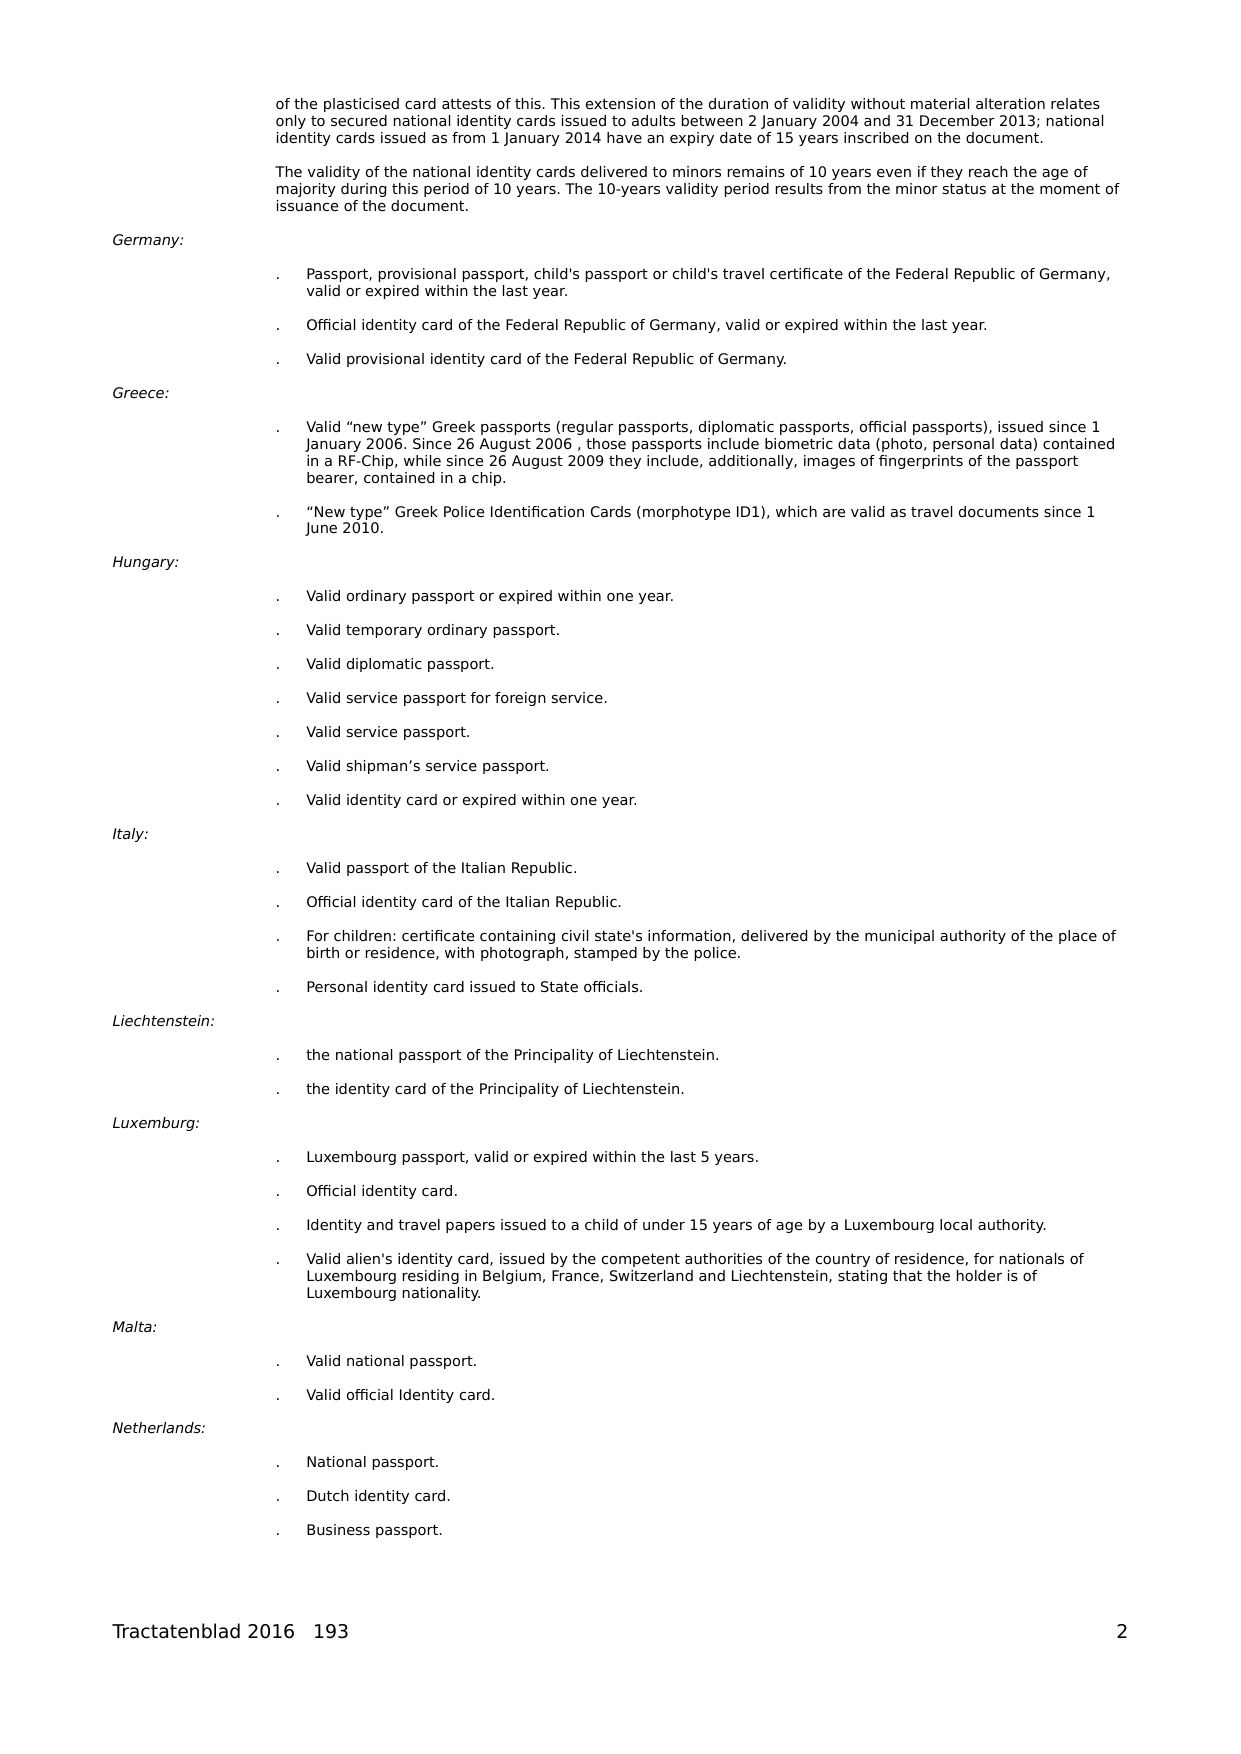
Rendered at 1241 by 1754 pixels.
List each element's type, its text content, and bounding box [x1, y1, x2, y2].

table_cell [300, 1319, 1128, 1335]
table_cell [300, 707, 1128, 724]
table_cell Personal identity card issued to State officials. [300, 979, 1128, 996]
table_cell [269, 1030, 300, 1047]
table_cell [300, 1030, 1128, 1047]
table_cell [300, 232, 1128, 249]
table_cell . [269, 419, 300, 486]
table_cell [269, 639, 300, 656]
table_cell Malta: [112, 1319, 269, 1335]
table_cell [269, 1301, 300, 1318]
table_cell [112, 843, 269, 860]
table_cell [269, 911, 300, 928]
table_cell [269, 826, 300, 843]
table_cell Dutch identity card. [300, 1488, 1128, 1505]
table_cell [269, 843, 300, 860]
table_cell . [269, 1149, 300, 1166]
table_cell For children: certificate containing civil state's information, delivered by the municipal authority of the place of birth or residence, with photograph, stamped by the police. [300, 928, 1128, 962]
table_cell [269, 1471, 300, 1488]
table_cell . [269, 317, 300, 334]
table_cell [112, 1234, 269, 1251]
table_cell [300, 1301, 1128, 1318]
table_cell Valid diplomatic passport. [300, 656, 1128, 673]
table_cell [300, 300, 1128, 317]
table_cell [112, 1183, 269, 1199]
table_cell National passport. [300, 1454, 1128, 1471]
table_cell [269, 538, 300, 554]
table_cell [112, 1081, 269, 1098]
table_cell The validity of the national identity cards delivered to minors remains of 10 years even if they reach the age of majority during this period of 10 years. The 10-years validity period results from the minor status at the moment of issuance of the document. [269, 164, 1128, 215]
table_cell [269, 1234, 300, 1251]
table_cell [269, 1319, 300, 1335]
table_cell . [269, 622, 300, 639]
table_cell [112, 928, 269, 962]
table_cell . [269, 979, 300, 996]
table_cell [112, 1132, 269, 1149]
table_cell Luxemburg: [112, 1115, 269, 1132]
table_cell [269, 605, 300, 622]
table_cell Valid temporary ordinary passport. [300, 622, 1128, 639]
table_cell . [269, 588, 300, 605]
table_cell “New type” Greek Police Identification Cards (morphotype ID1), which are valid as travel documents since 1 June 2010. [300, 504, 1128, 537]
table_cell [112, 996, 269, 1013]
table_cell . [269, 1454, 300, 1471]
table_cell [269, 1098, 300, 1115]
table_cell Hungary: [112, 554, 269, 571]
table_cell [112, 1403, 269, 1420]
table_cell [300, 639, 1128, 656]
table_cell [112, 1200, 269, 1217]
table_cell [112, 979, 269, 996]
table_cell [269, 1369, 300, 1386]
table_cell . [269, 724, 300, 741]
table_cell [300, 605, 1128, 622]
table_cell [300, 486, 1128, 503]
table_cell [300, 249, 1128, 266]
table_cell [112, 622, 269, 639]
table_cell [300, 1013, 1128, 1030]
table_cell [112, 588, 269, 605]
table_cell [300, 1369, 1128, 1386]
table_cell Official identity card. [300, 1183, 1128, 1199]
table_cell [112, 164, 269, 215]
table_cell [112, 1166, 269, 1183]
table_cell [269, 1064, 300, 1081]
table_cell [300, 843, 1128, 860]
table_cell [112, 1047, 269, 1064]
table_cell Italy: [112, 826, 269, 843]
table_cell [300, 877, 1128, 894]
table_cell [300, 147, 1128, 164]
table_cell Valid alien's identity card, issued by the competent authorities of the country of residence, for nationals of Luxembourg residing in Belgium, France, Switzerland and Liechtenstein, stating that the holder is of Luxembourg nationality. [300, 1251, 1128, 1301]
table_cell [300, 1200, 1128, 1217]
table_cell [269, 1115, 300, 1132]
table_cell [112, 860, 269, 877]
table_cell [300, 1234, 1128, 1251]
table_cell [269, 1505, 300, 1522]
table_cell . [269, 504, 300, 537]
table_cell Valid shipman’s service passport. [300, 758, 1128, 775]
table_cell [112, 690, 269, 707]
table_cell the identity card of the Principality of Liechtenstein. [300, 1081, 1128, 1098]
table_cell Germany: [112, 232, 269, 249]
table_cell [112, 1335, 269, 1352]
table_cell [300, 368, 1128, 384]
table_cell [112, 605, 269, 622]
table_cell . [269, 351, 300, 368]
table_cell [112, 792, 269, 809]
table_cell Valid service passport. [300, 724, 1128, 741]
table_cell [269, 334, 300, 351]
table_cell Luxembourg passport, valid or expired within the last 5 years. [300, 1149, 1128, 1166]
table_cell [300, 554, 1128, 571]
table_cell . [269, 656, 300, 673]
table_cell the national passport of the Principality of Liechtenstein. [300, 1047, 1128, 1064]
table_cell . [269, 266, 300, 300]
table_cell Greece: [112, 385, 269, 402]
table_cell [112, 877, 269, 894]
table_cell Identity and travel papers issued to a child of under 15 years of age by a Luxembourg local authority. [300, 1217, 1128, 1233]
table_cell [269, 673, 300, 690]
table_cell Valid identity card or expired within one year. [300, 792, 1128, 809]
table_cell [112, 962, 269, 979]
table_cell [300, 911, 1128, 928]
table_cell of the plasticised card attests of this. This extension of the duration of validity without material alteration relates only to secured national identity cards issued to adults between 2 January 2004 and 31 December 2013; national identity cards issued as from 1 January 2014 have an expiry date of 15 years inscribed on the document. [269, 96, 1128, 147]
table_cell . [269, 1251, 300, 1301]
table_cell . [269, 860, 300, 877]
table_cell [112, 1386, 269, 1403]
table_cell [112, 911, 269, 928]
table_cell [269, 402, 300, 418]
table_cell [112, 1353, 269, 1369]
table_cell [112, 741, 269, 758]
table_cell [269, 554, 300, 571]
table_cell [269, 147, 300, 164]
table_cell [300, 538, 1128, 554]
table_cell [269, 1166, 300, 1183]
table_cell [269, 775, 300, 792]
table_cell [300, 1166, 1128, 1183]
table_cell [269, 1437, 300, 1454]
table_cell Valid “new type” Greek passports (regular passports, diplomatic passports, official passports), issued since 1 January 2006. Since 26 August 2006 , those passports include biometric data (photo, personal data) contained in a RF-Chip, while since 26 August 2009 they include, additionally, images of fingerprints of the passport bearer, contained in a chip. [300, 419, 1128, 486]
table_cell [269, 368, 300, 384]
table_cell [112, 504, 269, 537]
table_cell Official identity card of the Federal Republic of Germany, valid or expired within the last year. [300, 317, 1128, 334]
table_cell [300, 1403, 1128, 1420]
table_cell [300, 673, 1128, 690]
table_cell [269, 571, 300, 588]
table_cell [112, 147, 269, 164]
table_cell [300, 775, 1128, 792]
table_cell [300, 402, 1128, 418]
table_cell . [269, 1353, 300, 1369]
table_cell [269, 232, 300, 249]
table_cell [300, 962, 1128, 979]
table_cell [269, 1335, 300, 1352]
table_cell [269, 486, 300, 503]
table_cell . [269, 1081, 300, 1098]
table_cell [112, 1471, 269, 1488]
table_cell [112, 656, 269, 673]
table_cell Liechtenstein: [112, 1013, 269, 1030]
table_cell [269, 996, 300, 1013]
table_cell [269, 1132, 300, 1149]
table_cell [300, 826, 1128, 843]
table_cell . [269, 1522, 300, 1539]
table_cell [112, 1030, 269, 1047]
table_cell [112, 419, 269, 486]
table_cell [112, 266, 269, 300]
table_cell Business passport. [300, 1522, 1128, 1539]
table_cell [112, 351, 269, 368]
table_cell [112, 1301, 269, 1318]
table_cell [112, 1149, 269, 1166]
table_cell Valid passport of the Italian Republic. [300, 860, 1128, 877]
table_cell [112, 368, 269, 384]
table_cell [112, 809, 269, 826]
table_cell [112, 249, 269, 266]
table_cell [269, 1420, 300, 1437]
table_cell [300, 996, 1128, 1013]
table_cell [112, 486, 269, 503]
table_cell Valid official Identity card. [300, 1386, 1128, 1403]
table_cell [269, 249, 300, 266]
table_cell [269, 300, 300, 317]
table_cell . [269, 792, 300, 809]
table_cell [269, 1013, 300, 1030]
table_cell [112, 707, 269, 724]
table_cell Valid service passport for foreign service. [300, 690, 1128, 707]
table_cell . [269, 928, 300, 962]
table_cell [112, 96, 269, 147]
table_cell [112, 215, 269, 232]
table_cell [112, 1437, 269, 1454]
table_cell [112, 1098, 269, 1115]
table_cell [112, 300, 269, 317]
table_cell [269, 1403, 300, 1420]
table_cell [112, 1488, 269, 1505]
table_cell Official identity card of the Italian Republic. [300, 894, 1128, 911]
table_cell . [269, 1488, 300, 1505]
table_cell [300, 1132, 1128, 1149]
table_cell [112, 402, 269, 418]
table_cell [112, 1522, 269, 1539]
table_cell [112, 1251, 269, 1301]
table_cell [112, 571, 269, 588]
table_cell [112, 538, 269, 554]
table_cell Netherlands: [112, 1420, 269, 1437]
table_cell Valid ordinary passport or expired within one year. [300, 588, 1128, 605]
table_cell [112, 1505, 269, 1522]
table_cell [112, 1064, 269, 1081]
table_cell [269, 707, 300, 724]
table_cell [300, 385, 1128, 402]
table_cell [112, 317, 269, 334]
table_cell [112, 1454, 269, 1471]
table_cell [269, 741, 300, 758]
table_cell [269, 1200, 300, 1217]
table_cell [300, 215, 1128, 232]
table_cell Valid national passport. [300, 1353, 1128, 1369]
table_cell . [269, 1047, 300, 1064]
table_cell Valid provisional identity card of the Federal Republic of Germany. [300, 351, 1128, 368]
table_cell [269, 385, 300, 402]
table_cell . [269, 1183, 300, 1199]
table_cell [269, 215, 300, 232]
table_cell [112, 1217, 269, 1233]
table_cell . [269, 894, 300, 911]
table_cell [300, 334, 1128, 351]
table_cell . [269, 1386, 300, 1403]
table_cell [300, 1335, 1128, 1352]
table_cell [300, 571, 1128, 588]
table_cell [112, 334, 269, 351]
table_cell [269, 877, 300, 894]
table_cell [300, 809, 1128, 826]
table_cell [300, 1098, 1128, 1115]
table_cell . [269, 1217, 300, 1233]
table_cell [112, 724, 269, 741]
table_cell [300, 1505, 1128, 1522]
table_cell [300, 1420, 1128, 1437]
table_cell [112, 775, 269, 792]
table_cell . [269, 690, 300, 707]
table_cell [112, 894, 269, 911]
table_cell [300, 1064, 1128, 1081]
table_cell [112, 639, 269, 656]
table_cell Passport, provisional passport, child's passport or child's travel certificate of the Federal Republic of Germany, valid or expired within the last year. [300, 266, 1128, 300]
table_cell [269, 809, 300, 826]
table_cell [300, 741, 1128, 758]
table_cell [300, 1115, 1128, 1132]
table_cell [112, 673, 269, 690]
table_cell . [269, 758, 300, 775]
table_cell [300, 1471, 1128, 1488]
table_cell [112, 758, 269, 775]
table_cell [269, 962, 300, 979]
table_cell [300, 1437, 1128, 1454]
table_cell [112, 1369, 269, 1386]
